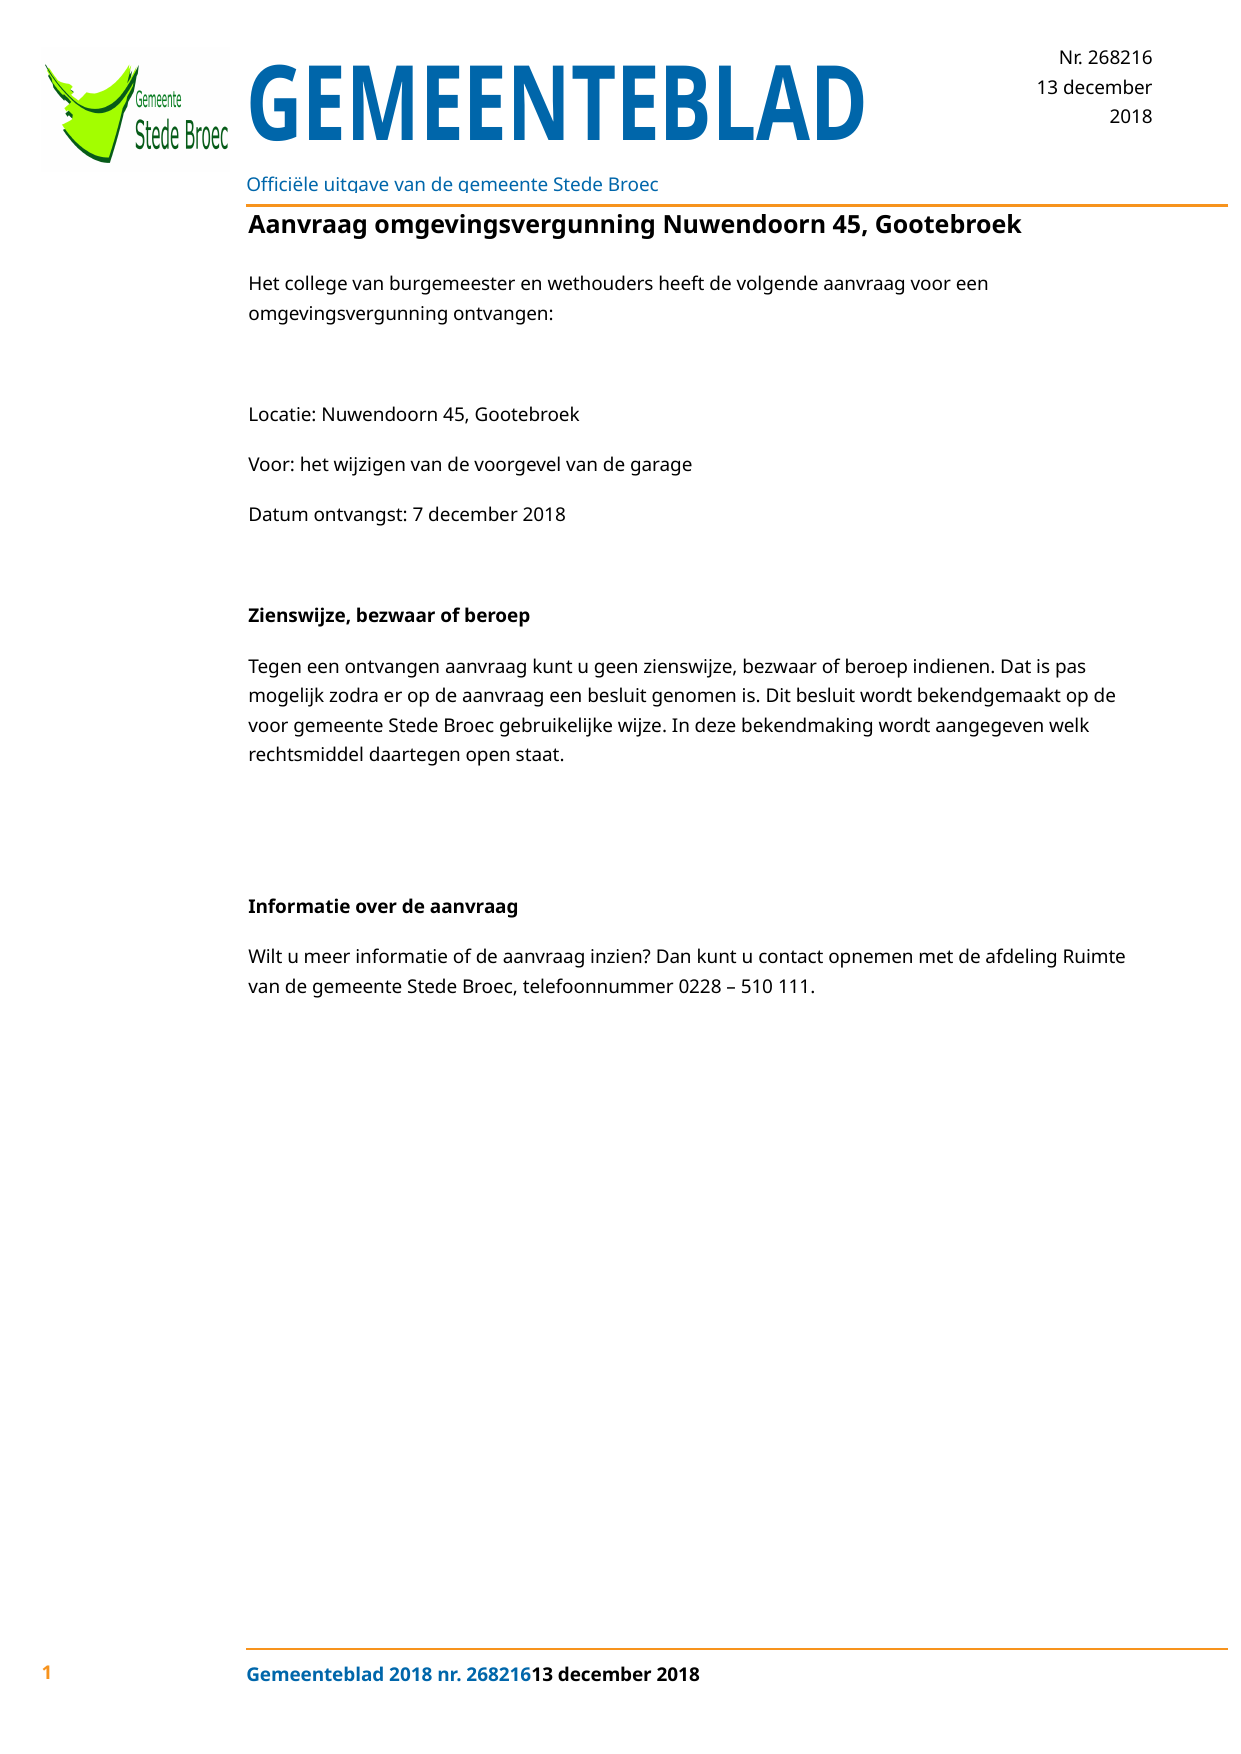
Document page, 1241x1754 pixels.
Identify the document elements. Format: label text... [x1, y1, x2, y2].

picture [41, 47, 231, 172]
text Informatie over de aanvraag [248, 893, 1152, 918]
text Tegen een ontvangen aanvraag kunt u geen zienswijze, bezwaar of beroep indienen. Dat is pas mogelijk zodra er op de aanvraag een besluit genomen is. Dit besluit wordt bekendgemaakt op de voor gemeente Stede Broec gebruikelijke wijze. In deze bekendmaking wordt aangegeven welk rechtsmiddel daartegen open staat. [248, 653, 1152, 767]
text Zienswijze, bezwaar of beroep [248, 602, 1152, 628]
text Voor: het wijzigen van de voorgevel van de garage [248, 451, 1152, 477]
text Aanvraag omgevingsvergunning Nuwendoorn 45, Gootebroek [248, 207, 1152, 241]
text Het college van burgemeester en wethouders heeft de volgende aanvraag voor een omgevingsvergunning ontvangen: [248, 270, 1152, 326]
text Wilt u meer informatie of de aanvraag inzien? Dan kunt u contact opnemen met de afdeling Ruimte van de gemeente Stede Broec, telefoonnummer 0228 – 510 111. [248, 943, 1152, 998]
text Locatie: Nuwendoorn 45, Gootebroek [248, 401, 1152, 426]
text Datum ontvangst: 7 december 2018 [248, 502, 1152, 527]
